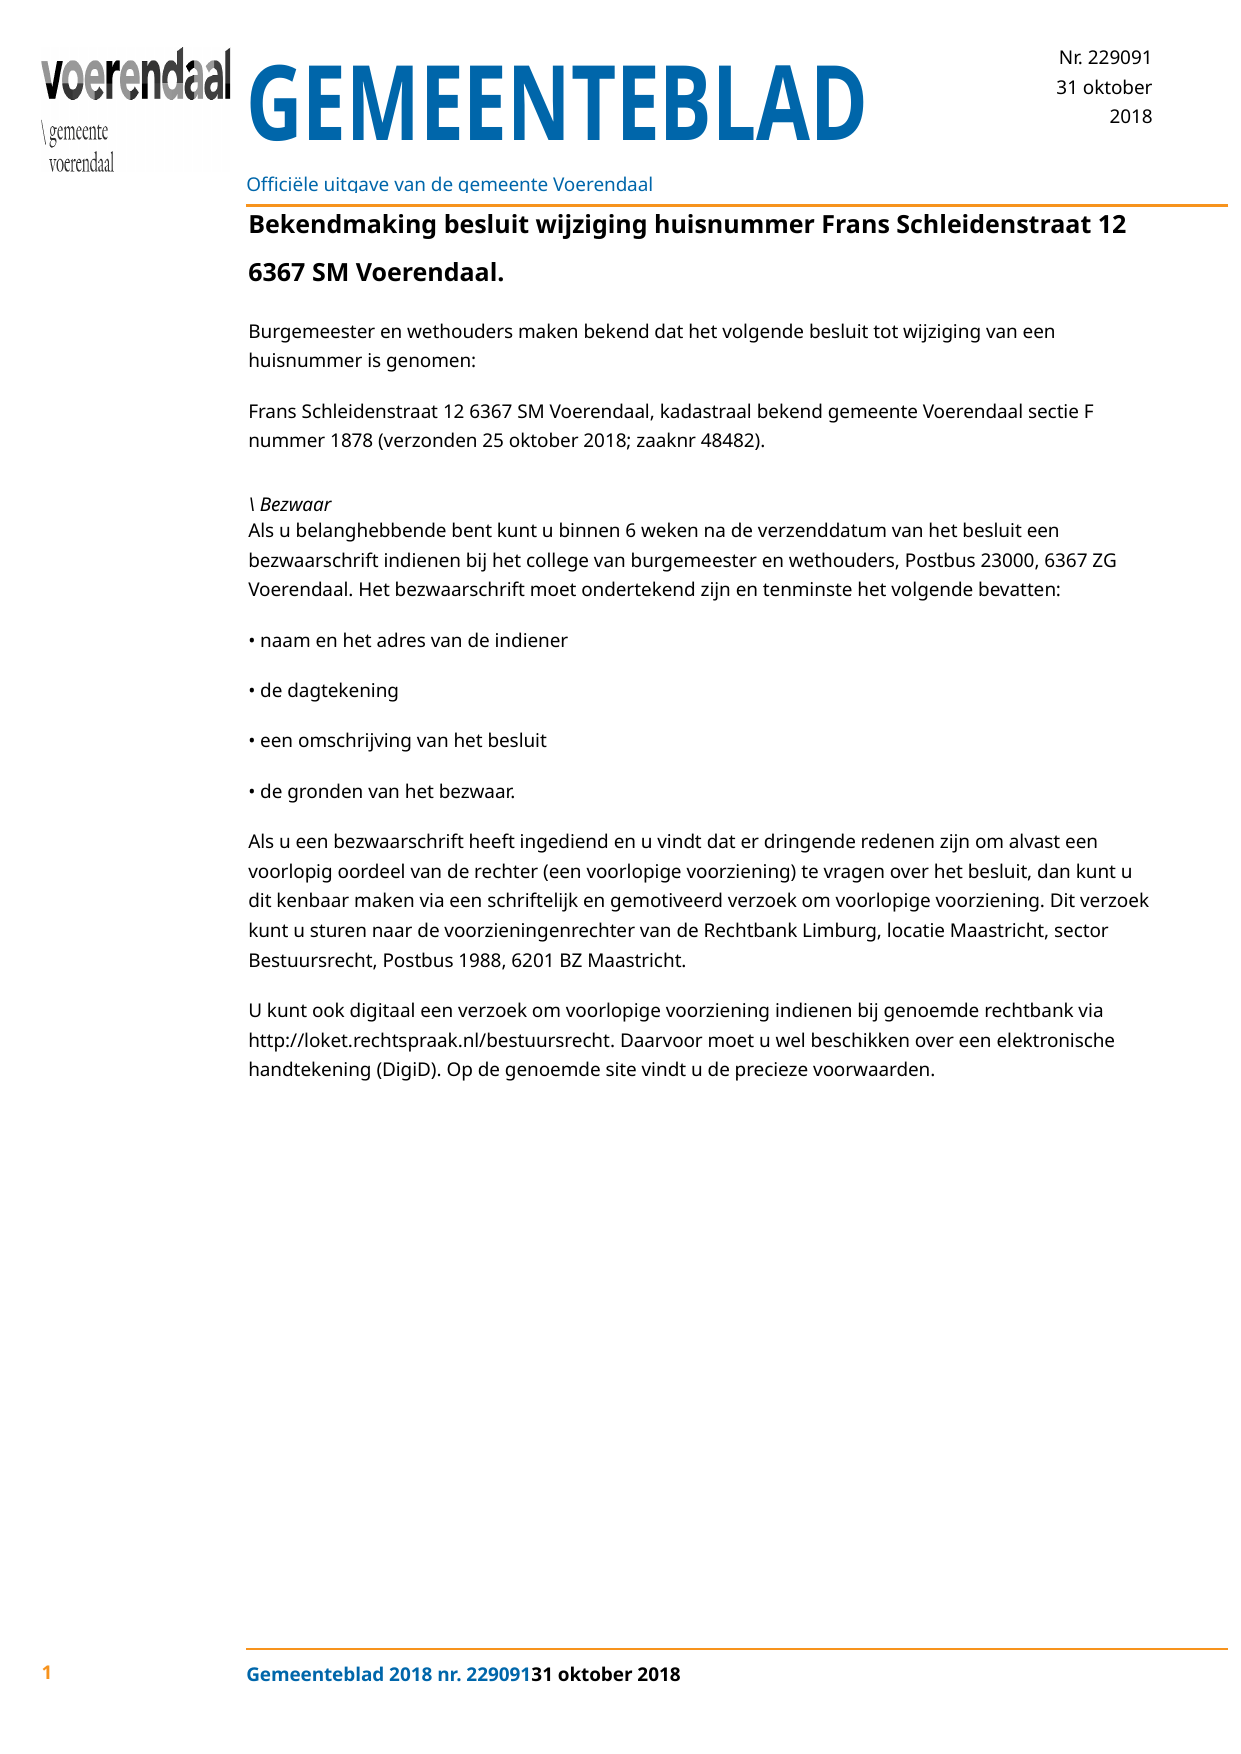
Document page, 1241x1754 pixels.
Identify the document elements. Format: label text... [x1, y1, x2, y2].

text • een omschrijving van het besluit [248, 728, 1152, 753]
text \ Bezwaar [248, 491, 1152, 517]
picture [41, 47, 231, 172]
text Bekendmaking besluit wijziging huisnummer Frans Schleidenstraat 12 6367 SM Voerendaal. [248, 207, 1152, 288]
text Als u belanghebbende bent kunt u binnen 6 weken na de verzenddatum van het besluit een bezwaarschrift indienen bij het college van burgemeester en wethouders, Postbus 23000, 6367 ZG Voerendaal. Het bezwaarschrift moet ondertekend zijn en tenminste het volgende bevatten: [248, 517, 1152, 602]
text U kunt ook digitaal een verzoek om voorlopige voorziening indienen bij genoemde rechtbank via http://loket.rechtspraak.nl/bestuursrecht. Daarvoor moet u wel beschikken over een elektronische handtekening (DigiD). Op de genoemde site vindt u de precieze voorwaarden. [248, 997, 1152, 1082]
text Als u een bezwaarschrift heeft ingediend en u vindt dat er dringende redenen zijn om alvast een voorlopig oordeel van de rechter (een voorlopige voorziening) te vragen over het besluit, dan kunt u dit kenbaar maken via een schriftelijk en gemotiveerd verzoek om voorlopige voorziening. Dit verzoek kunt u sturen naar de voorzieningenrechter van de Rechtbank Limburg, locatie Maastricht, sector Bestuursrecht, Postbus 1988, 6201 BZ Maastricht. [248, 828, 1152, 972]
text • naam en het adres van de indiener [248, 627, 1152, 652]
text Frans Schleidenstraat 12 6367 SM Voerendaal, kadastraal bekend gemeente Voerendaal sectie F nummer 1878 (verzonden 25 oktober 2018; zaaknr 48482). [248, 398, 1152, 453]
text Burgemeester en wethouders maken bekend dat het volgende besluit tot wijziging van een huisnummer is genomen: [248, 318, 1152, 373]
text • de dagtekening [248, 677, 1152, 703]
text • de gronden van het bezwaar. [248, 778, 1152, 804]
